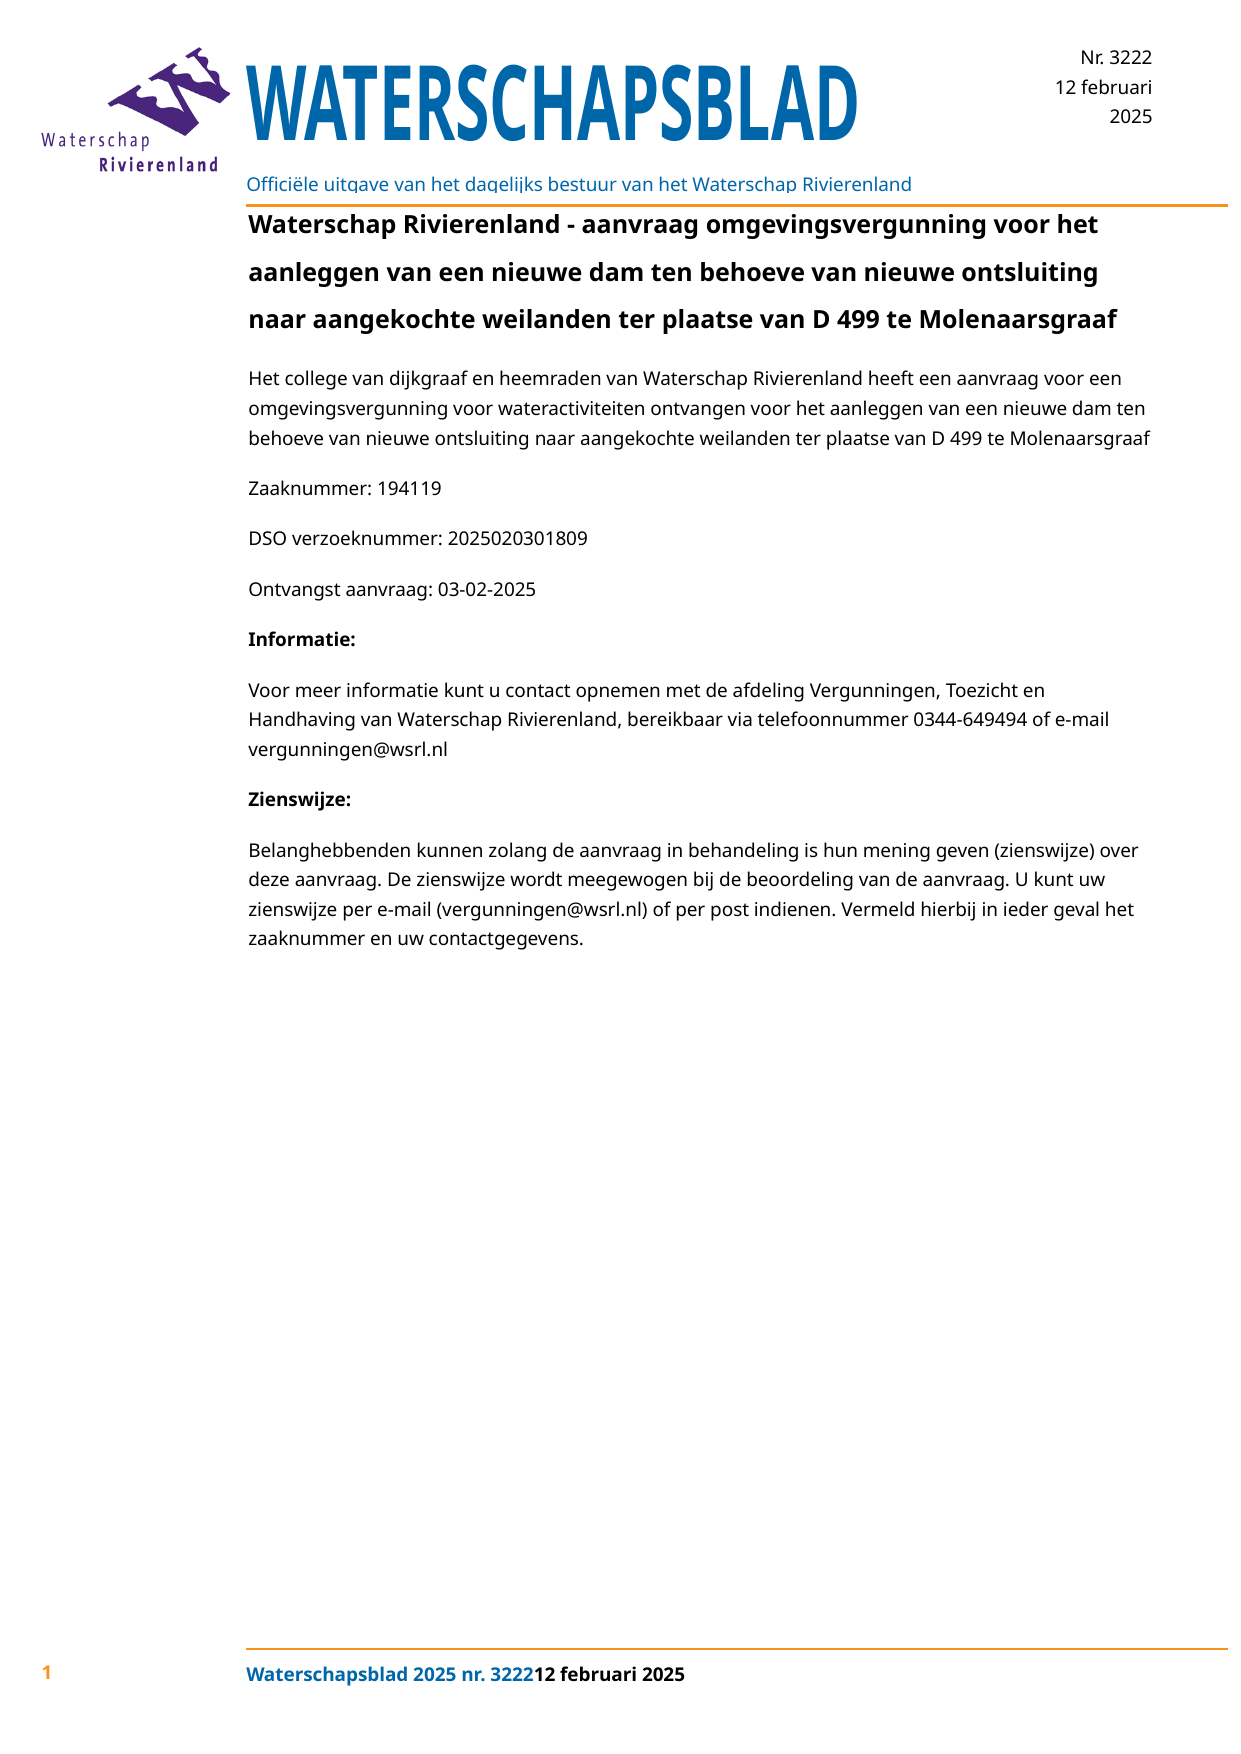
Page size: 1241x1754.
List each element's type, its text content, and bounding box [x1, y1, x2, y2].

text Ontvangst aanvraag: 03-02-2025 [248, 576, 1152, 602]
text Voor meer informatie kunt u contact opnemen met de afdeling Vergunningen, Toezicht en Handhaving van Waterschap Rivierenland, bereikbaar via telefoonnummer 0344-649494 of e-mail vergunningen@wsrl.nl [248, 677, 1152, 762]
text Zienswijze: [248, 786, 1152, 812]
text DSO verzoeknummer: 2025020301809 [248, 526, 1152, 551]
text Belanghebbenden kunnen zolang de aanvraag in behandeling is hun mening geven (zienswijze) over deze aanvraag. De zienswijze wordt meegewogen bij de beoordeling van de aanvraag. U kunt uw zienswijze per e-mail (vergunningen@wsrl.nl) of per post indienen. Vermeld hierbij in ieder geval het zaaknummer en uw contactgegevens. [248, 837, 1152, 951]
picture [41, 47, 231, 172]
text Zaaknummer: 194119 [248, 475, 1152, 501]
text Informatie: [248, 626, 1152, 652]
text Het college van dijkgraaf en heemraden van Waterschap Rivierenland heeft een aanvraag voor een omgevingsvergunning voor wateractiviteiten ontvangen voor het aanleggen van een nieuwe dam ten behoeve van nieuwe ontsluiting naar aangekochte weilanden ter plaatse van D 499 te Molenaarsgraaf [248, 366, 1152, 450]
text Waterschap Rivierenland - aanvraag omgevingsvergunning voor het aanleggen van een nieuwe dam ten behoeve van nieuwe ontsluiting naar aangekochte weilanden ter plaatse van D 499 te Molenaarsgraaf [248, 207, 1152, 336]
